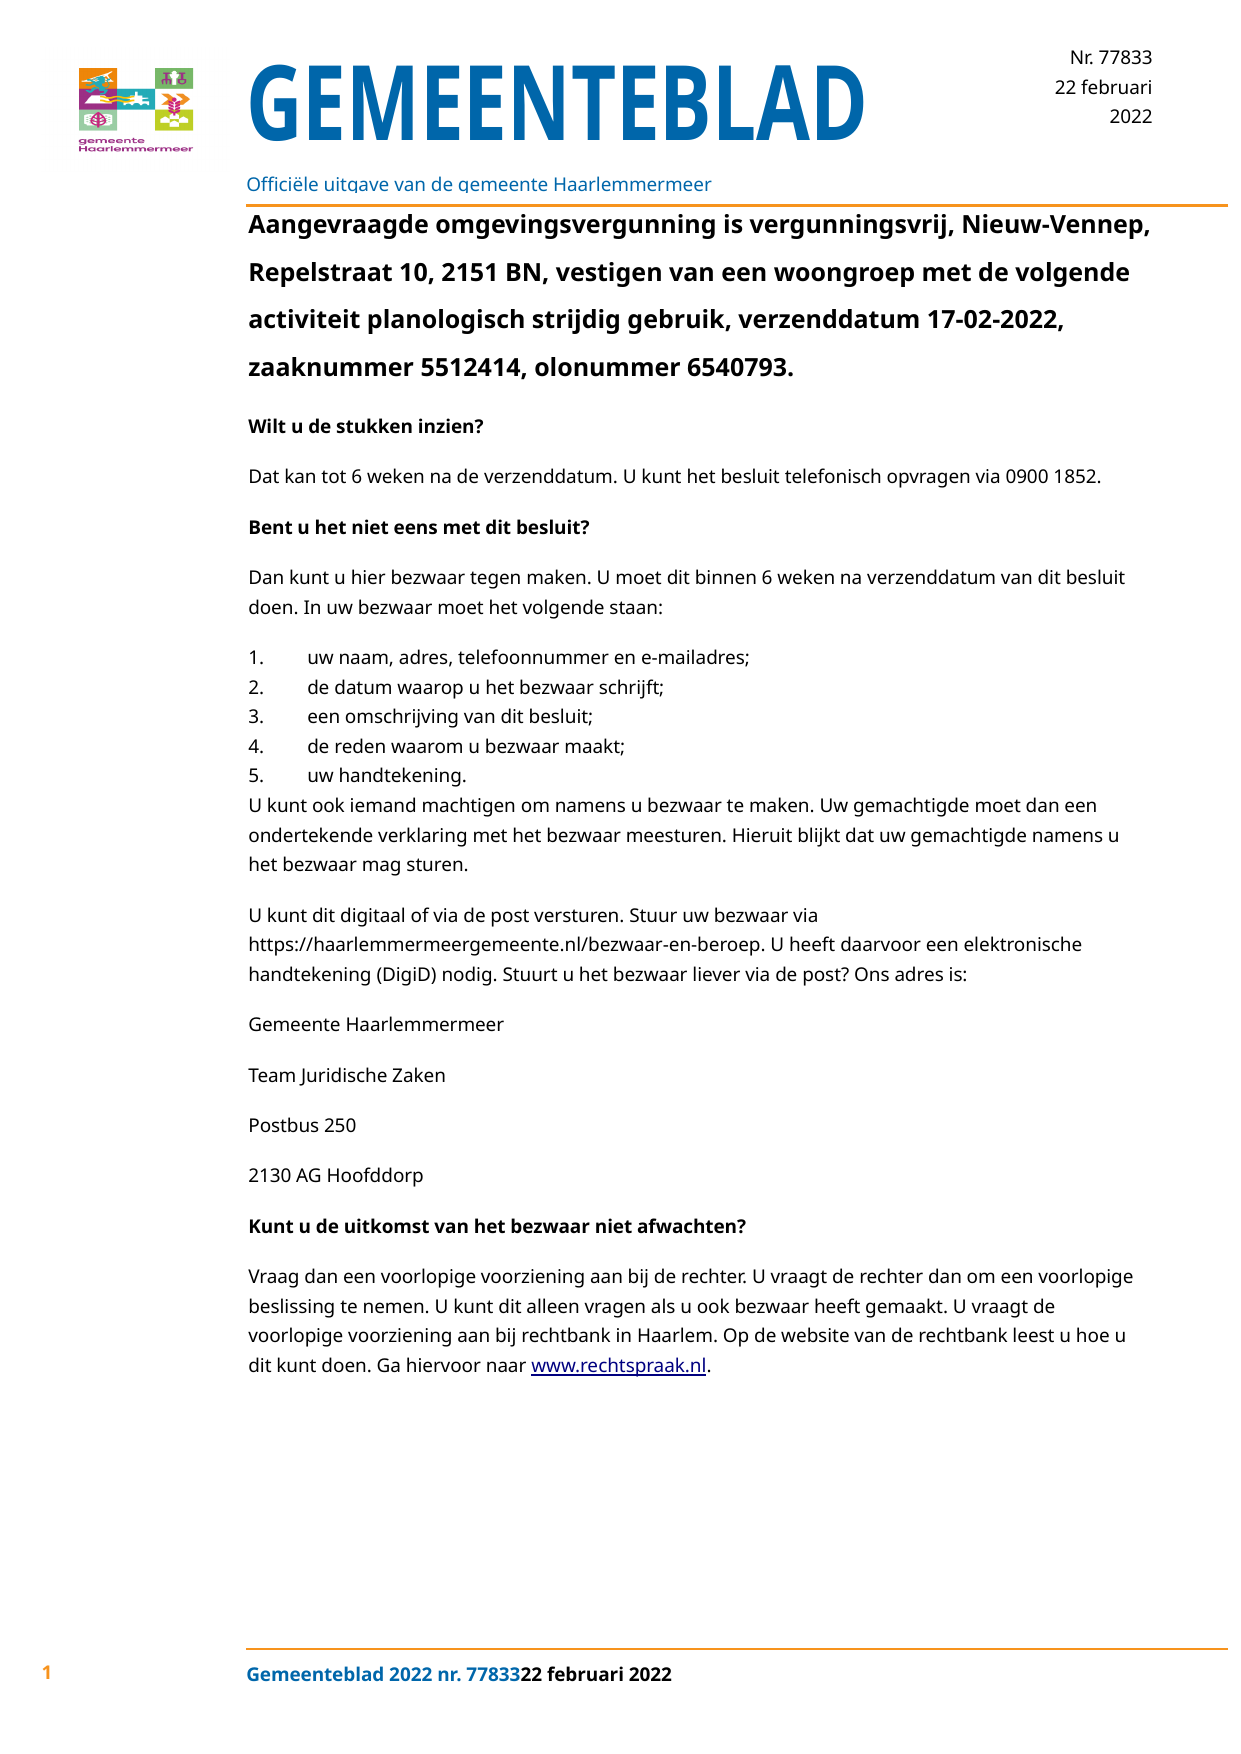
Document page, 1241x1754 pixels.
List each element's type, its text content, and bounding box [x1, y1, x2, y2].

picture [41, 47, 231, 172]
text U kunt ook iemand machtigen om namens u bezwaar te maken. Uw gemachtigde moet dan een ondertekende verklaring met het bezwaar meesturen. Hieruit blijkt dat uw gemachtigde namens u het bezwaar mag sturen. [248, 792, 1152, 877]
list de reden waarom u bezwaar maakt; [248, 733, 1152, 759]
text U kunt dit digitaal of via de post versturen. Stuur uw bezwaar via https://haarlemmermeergemeente.nl/bezwaar-en-beroep. U heeft daarvoor een elektronische handtekening (DigiD) nodig. Stuurt u het bezwaar liever via de post? Ons adres is: [248, 902, 1152, 987]
text Gemeente Haarlemmermeer [248, 1011, 1152, 1037]
text Vraag dan een voorlopige voorziening aan bij de rechter. U vraagt de rechter dan om een voorlopige beslissing te nemen. U kunt dit alleen vragen als u ook bezwaar heeft gemaakt. U vraagt de voorlopige voorziening aan bij rechtbank in Haarlem. Op de website van de rechtbank leest u hoe u dit kunt doen. Ga hiervoor naar www.rechtspraak.nl. [248, 1263, 1152, 1378]
text Postbus 250 [248, 1112, 1152, 1138]
list uw handtekening. [248, 763, 1152, 788]
text 2130 AG Hoofddorp [248, 1163, 1152, 1188]
text Bent u het niet eens met dit besluit? [248, 514, 1152, 540]
list uw naam, adres, telefoonnummer en e-mailadres; [248, 644, 1152, 670]
text Kunt u de uitkomst van het bezwaar niet afwachten? [248, 1213, 1152, 1239]
text Team Juridische Zaken [248, 1062, 1152, 1088]
text Dat kan tot 6 weken na de verzenddatum. U kunt het besluit telefonisch opvragen via 0900 1852. [248, 463, 1152, 489]
list de datum waarop u het bezwaar schrijft; [248, 674, 1152, 700]
text Wilt u de stukken inzien? [248, 413, 1152, 439]
text Dan kunt u hier bezwaar tegen maken. U moet dit binnen 6 weken na verzenddatum van dit besluit doen. In uw bezwaar moet het volgende staan: [248, 564, 1152, 620]
list een omschrijving van dit besluit; [248, 703, 1152, 729]
text Aangevraagde omgevingsvergunning is vergunningsvrij, Nieuw-Vennep, Repelstraat 10, 2151 BN, vestigen van een woongroep met de volgende activiteit planologisch strijdig gebruik, verzenddatum 17-02-2022, zaaknummer 5512414, olonummer 6540793. [248, 207, 1152, 384]
